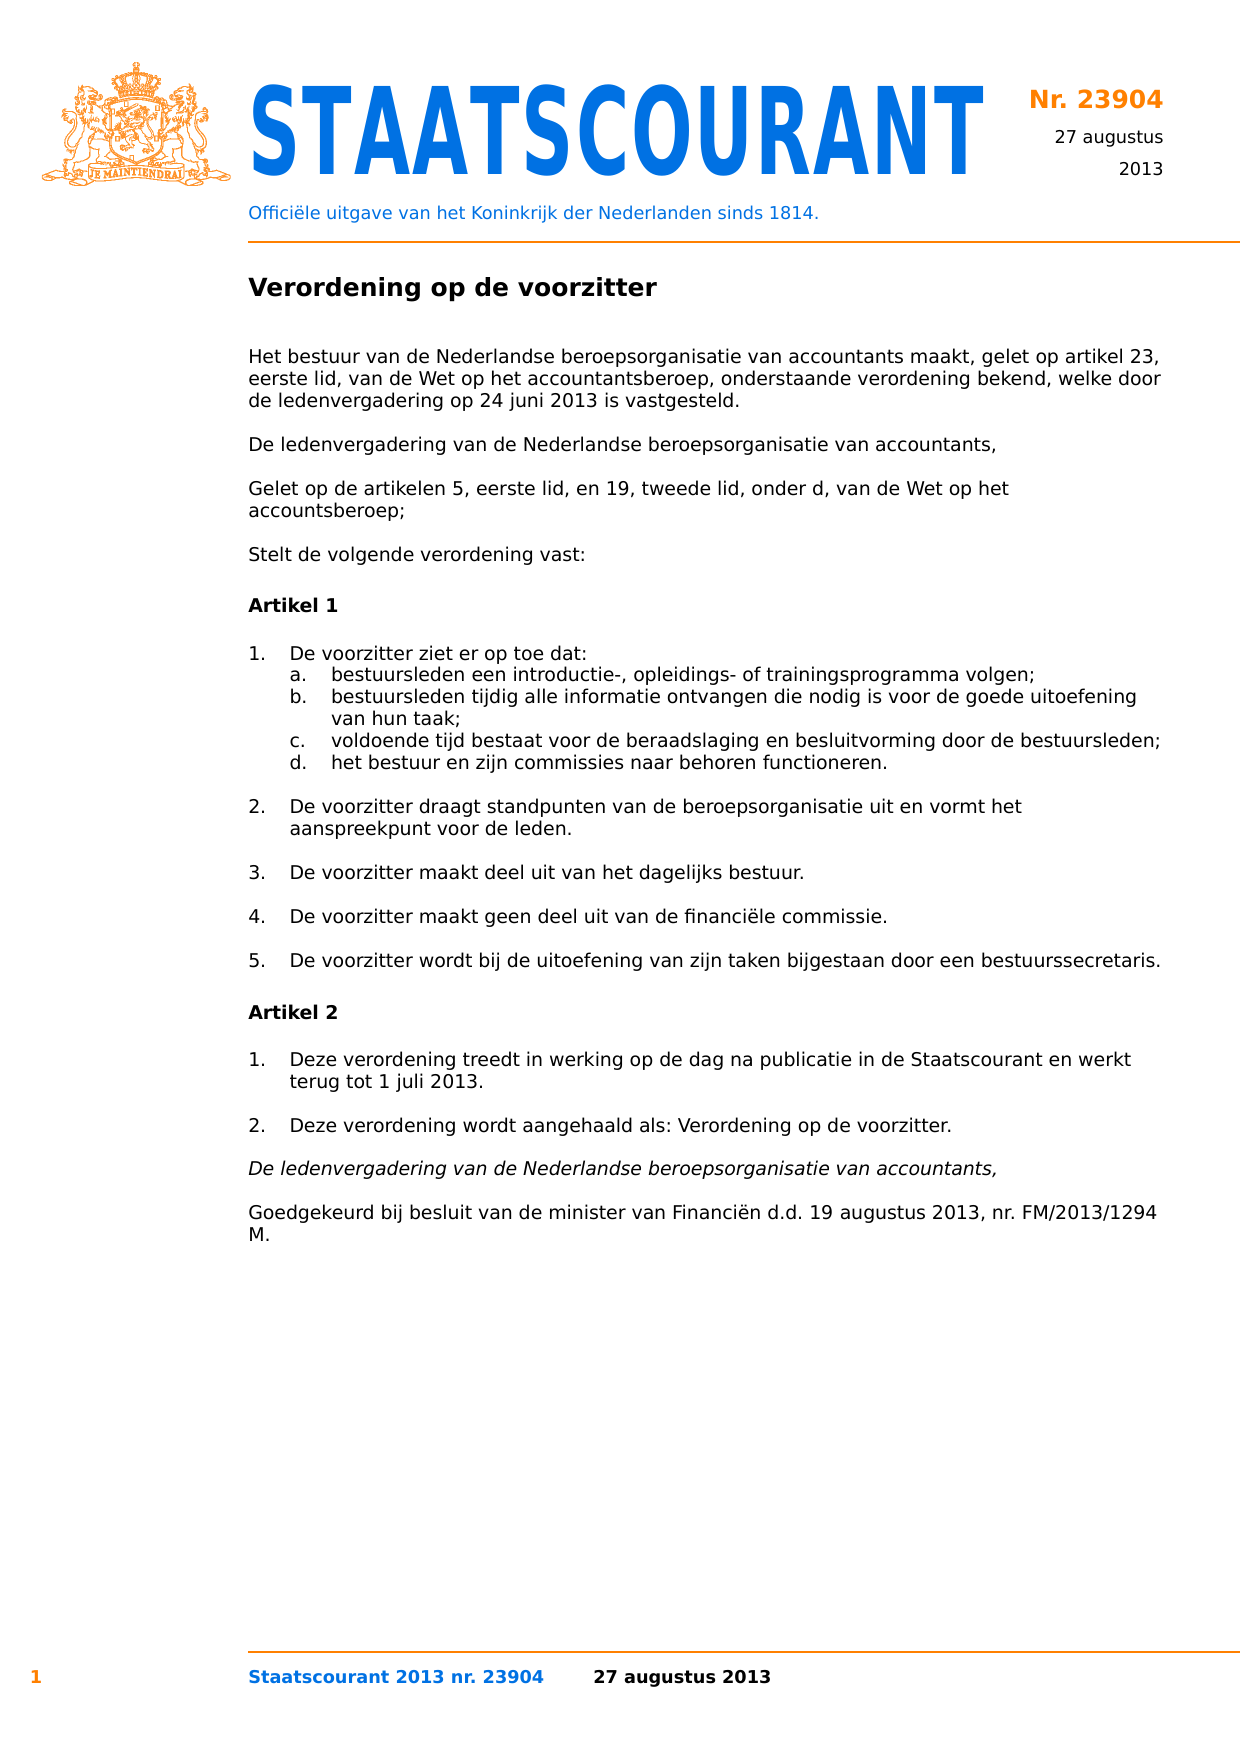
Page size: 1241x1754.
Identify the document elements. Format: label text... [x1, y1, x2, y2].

text 1. De voorzitter ziet er op toe dat: [248, 642, 1163, 664]
picture [41, 62, 231, 186]
text Gelet op de artikelen 5, eerste lid, en 19, tweede lid, onder d, van de Wet op het accountsberoep; [248, 478, 1163, 522]
subtitle Verordening op de voorzitter [248, 273, 1163, 302]
text Het bestuur van de Nederlandse beroepsorganisatie van accountants maakt, gelet op artikel 23, eerste lid, van de Wet op het accountantsberoep, onderstaande verordening bekend, welke door de ledenvergadering op 24 juni 2013 is vastgesteld. [248, 346, 1163, 412]
text 1. Deze verordening treedt in werking op de dag na publicatie in de Staatscourant en werkt terug tot 1 juli 2013. [248, 1049, 1163, 1093]
subtitle Artikel 2 [248, 1002, 1163, 1024]
subtitle Artikel 1 [248, 595, 1163, 617]
table_cell 2013 [998, 153, 1240, 203]
text Goedgekeurd bij besluit van de minister van Financiën d.d. 19 augustus 2013, nr. FM/2013/1294 M. [248, 1202, 1163, 1246]
text 2. Deze verordening wordt aangehaald als: Verordening op de voorzitter. [248, 1114, 1163, 1136]
text 3. De voorzitter maakt deel uit van het dagelijks bestuur. [248, 862, 1163, 884]
table_header STAATSCOURANT [248, 62, 998, 203]
table_header Nr. 23904 [998, 62, 1240, 121]
text 2. De voorzitter draagt standpunten van de beroepsorganisatie uit en vormt het aanspreekpunt voor de leden. [248, 796, 1163, 840]
text De ledenvergadering van de Nederlandse beroepsorganisatie van accountants, [248, 434, 1163, 456]
text 4. De voorzitter maakt geen deel uit van de financiële commissie. [248, 906, 1163, 928]
text 5. De voorzitter wordt bij de uitoefening van zijn taken bijgestaan door een bestuurssecretaris. [248, 950, 1163, 972]
text a. bestuursleden een introductie-, opleidings- of trainingsprogramma volgen; [289, 664, 1163, 686]
table_cell Officiële uitgave van het Koninkrijk der Nederlanden sinds 1814. [248, 203, 1240, 241]
text c. voldoende tijd bestaat voor de beraadslaging en besluitvorming door de bestuursleden; [289, 730, 1163, 752]
table_header [25, 62, 248, 241]
text De ledenvergadering van de Nederlandse beroepsorganisatie van accountants, [248, 1158, 1163, 1180]
table_cell 27 augustus [998, 121, 1240, 153]
text Stelt de volgende verordening vast: [248, 543, 1163, 565]
text b. bestuursleden tijdig alle informatie ontvangen die nodig is voor de goede uitoefening van hun taak; [289, 686, 1163, 730]
text d. het bestuur en zijn commissies naar behoren functioneren. [289, 752, 1163, 774]
